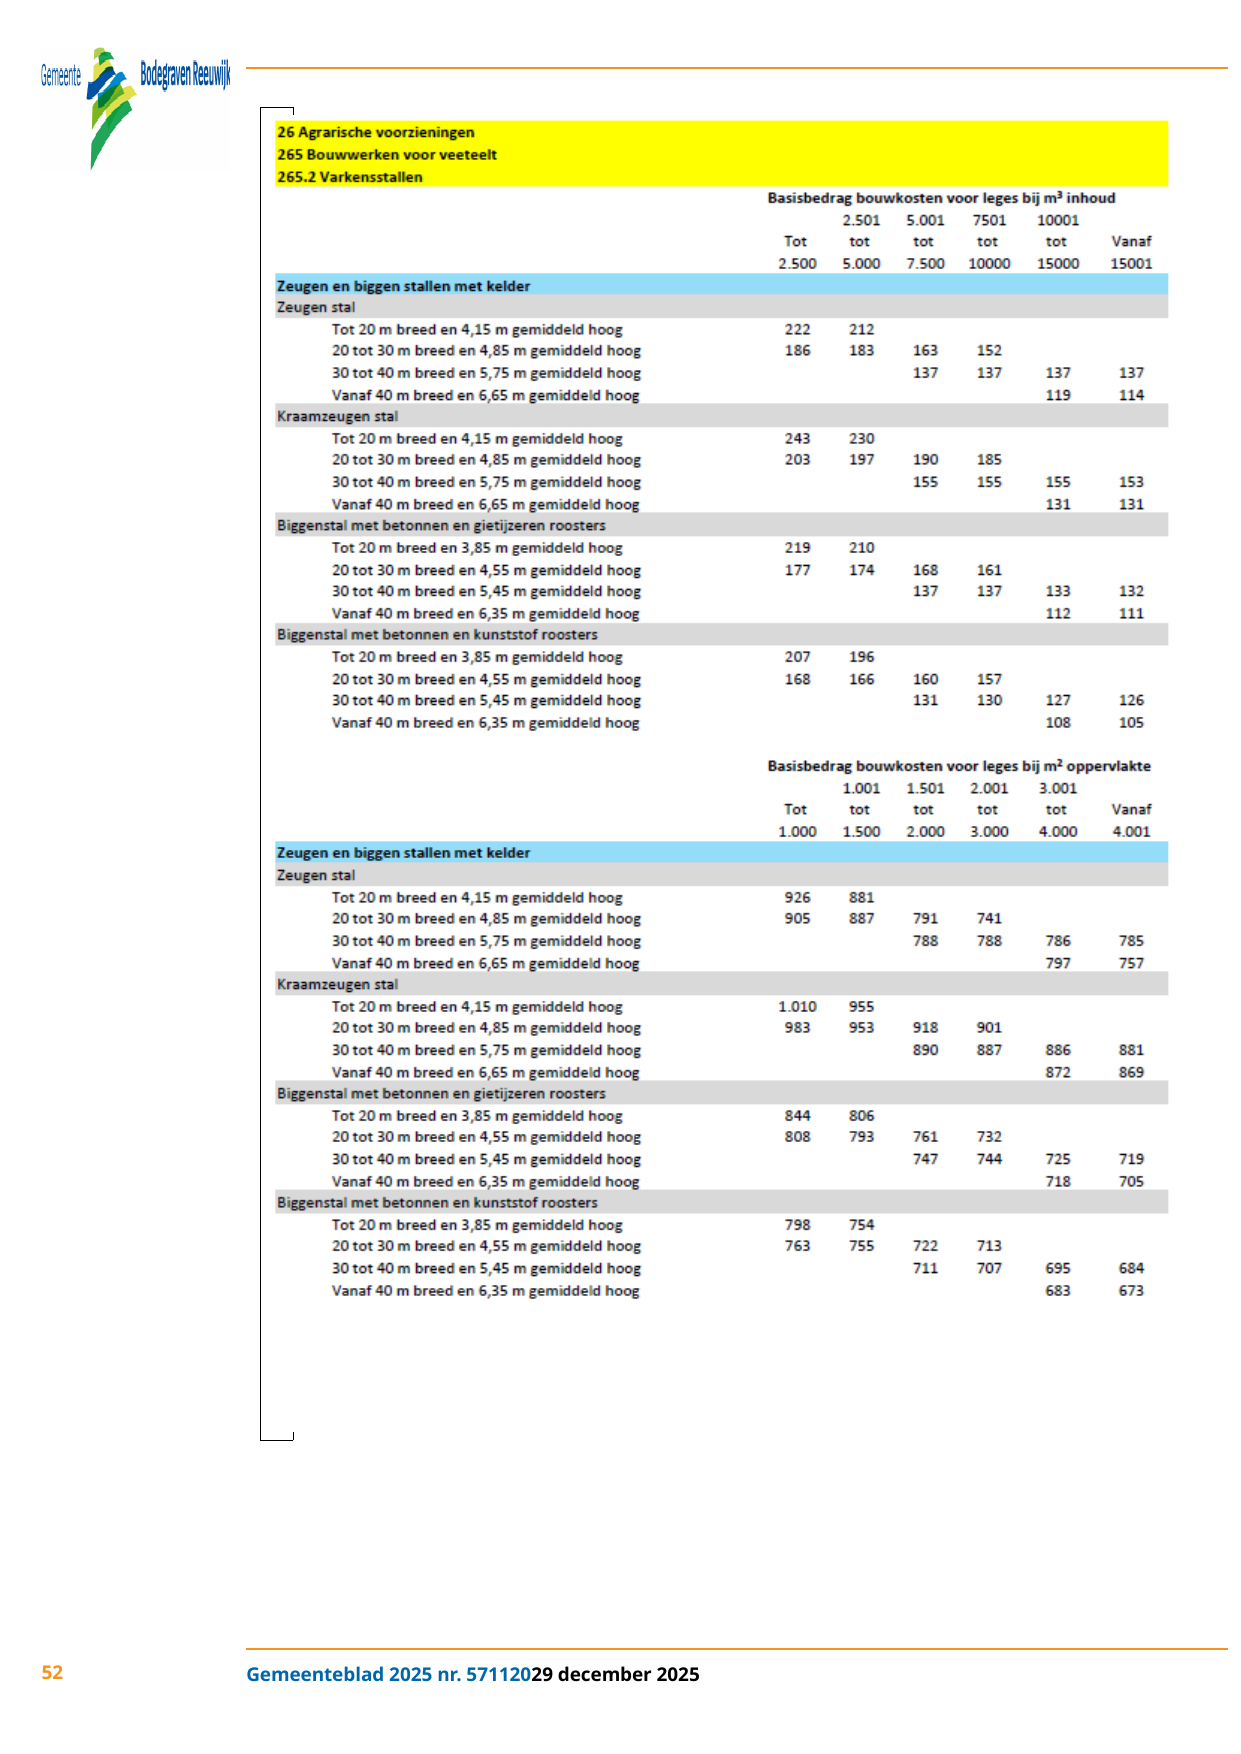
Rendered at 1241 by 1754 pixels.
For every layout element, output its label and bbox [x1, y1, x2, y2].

picture [41, 47, 231, 172]
picture [268, 115, 1173, 1432]
